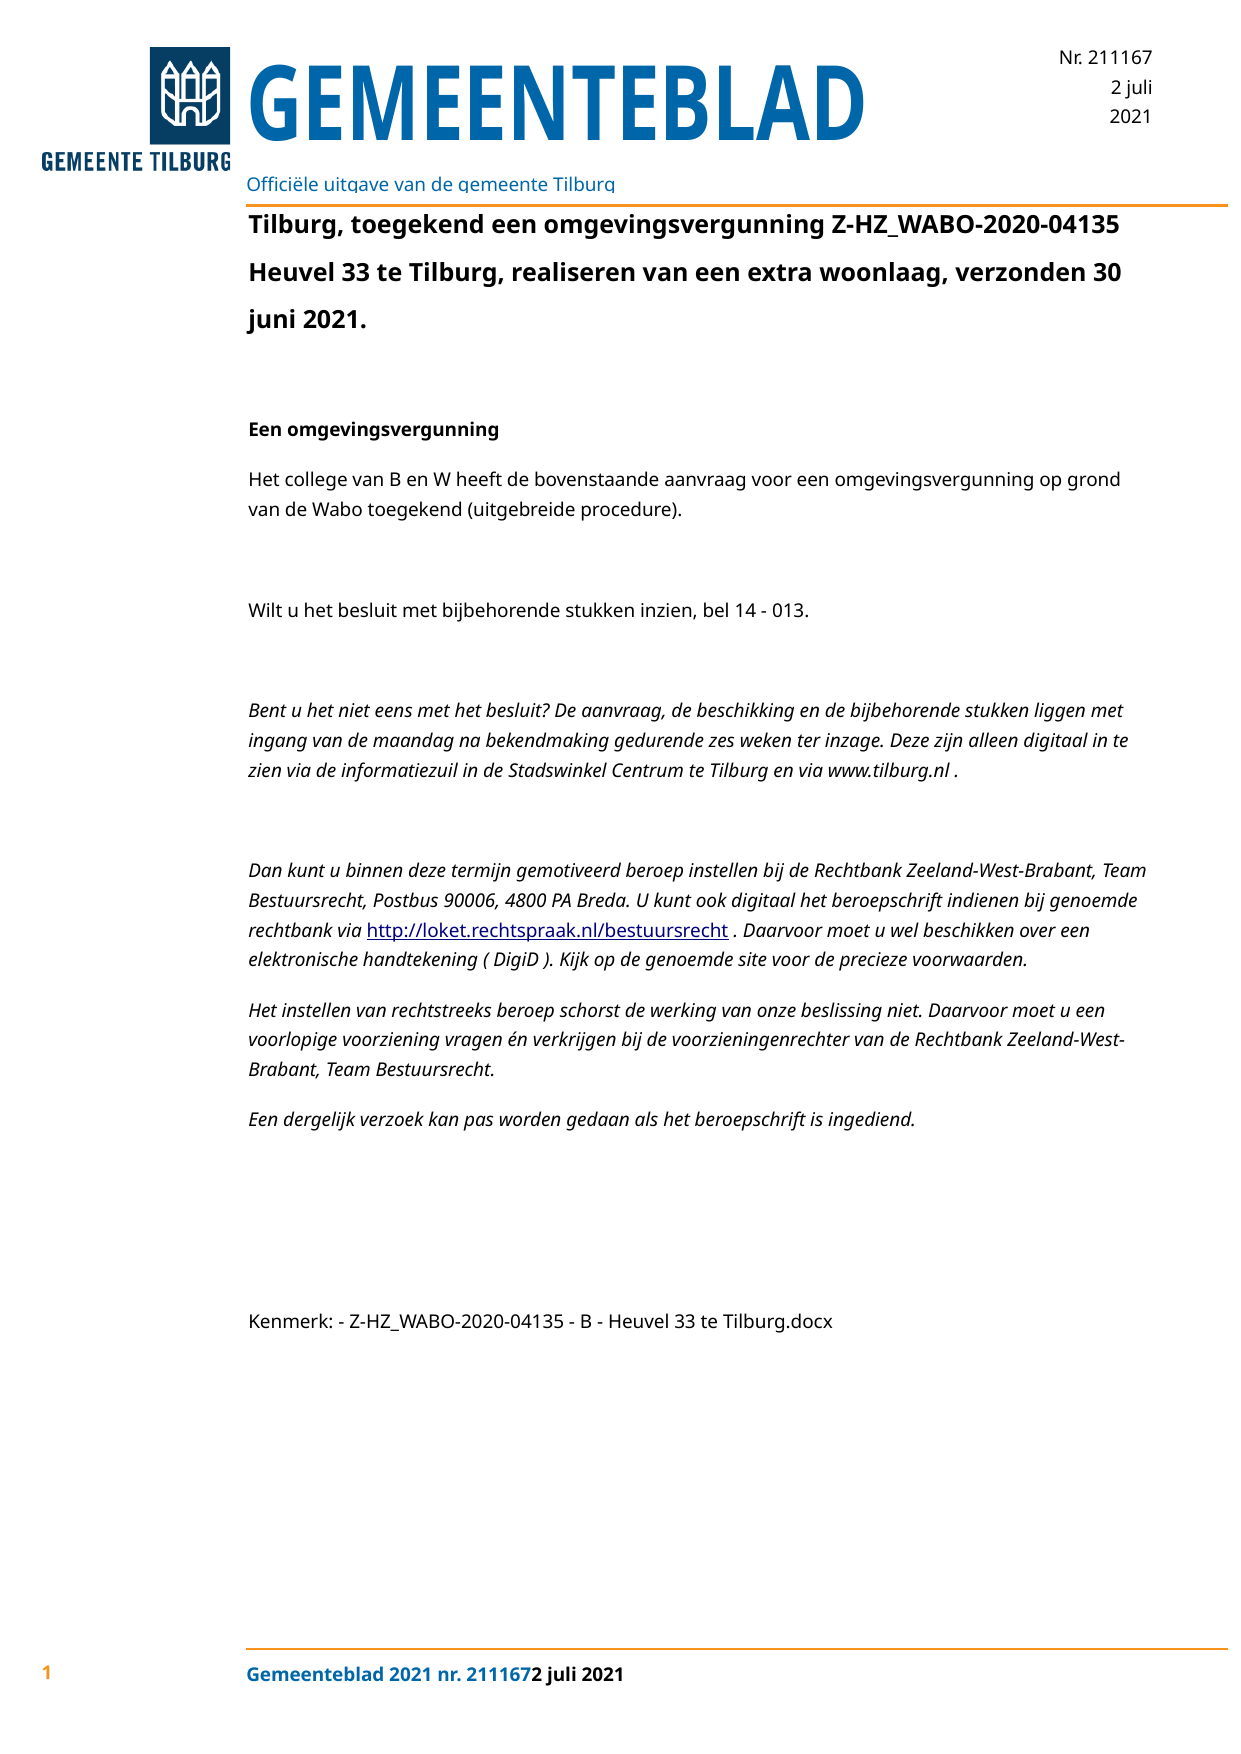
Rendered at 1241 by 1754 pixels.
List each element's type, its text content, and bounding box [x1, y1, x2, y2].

text Bent u het niet eens met het besluit? De aanvraag, de beschikking en de bijbehorende stukken liggen met ingang van de maandag na bekendmaking gedurende zes weken ter inzage. Deze zijn alleen digitaal in te zien via de informatiezuil in de Stadswinkel Centrum te Tilburg en via www.tilburg.nl . [248, 698, 1152, 782]
text Het college van B en W heeft de bovenstaande aanvraag voor een omgevingsvergunning op grond van de Wabo toegekend (uitgebreide procedure). [248, 466, 1152, 522]
text Een omgevingsvergunning [248, 416, 1152, 442]
text Het instellen van rechtstreeks beroep schorst de werking van onze beslissing niet. Daarvoor moet u een voorlopige voorziening vragen én verkrijgen bij de voorzieningenrechter van de Rechtbank Zeeland-West-Brabant, Team Bestuursrecht. [248, 997, 1152, 1082]
text Kenmerk: - Z-HZ_WABO-2020-04135 - B - Heuvel 33 te Tilburg.docx [248, 1308, 1152, 1334]
text Tilburg, toegekend een omgevingsvergunning Z-HZ_WABO-2020-04135 Heuvel 33 te Tilburg, realiseren van een extra woonlaag, verzonden 30 juni 2021. [248, 207, 1152, 336]
text Dan kunt u binnen deze termijn gemotiveerd beroep instellen bij de Rechtbank Zeeland-West-Brabant, Team Bestuursrecht, Postbus 90006, 4800 PA Breda. U kunt ook digitaal het beroepschrift indienen bij genoemde rechtbank via http://loket.rechtspraak.nl/bestuursrecht . Daarvoor moet u wel beschikken over een elektronische handtekening ( DigiD ). Kijk op de genoemde site voor de precieze voorwaarden. [248, 858, 1152, 972]
text Wilt u het besluit met bijbehorende stukken inzien, bel 14 - 013. [248, 597, 1152, 622]
text Een dergelijk verzoek kan pas worden gedaan als het beroepschrift is ingediend. [248, 1106, 1152, 1132]
picture [41, 47, 231, 172]
